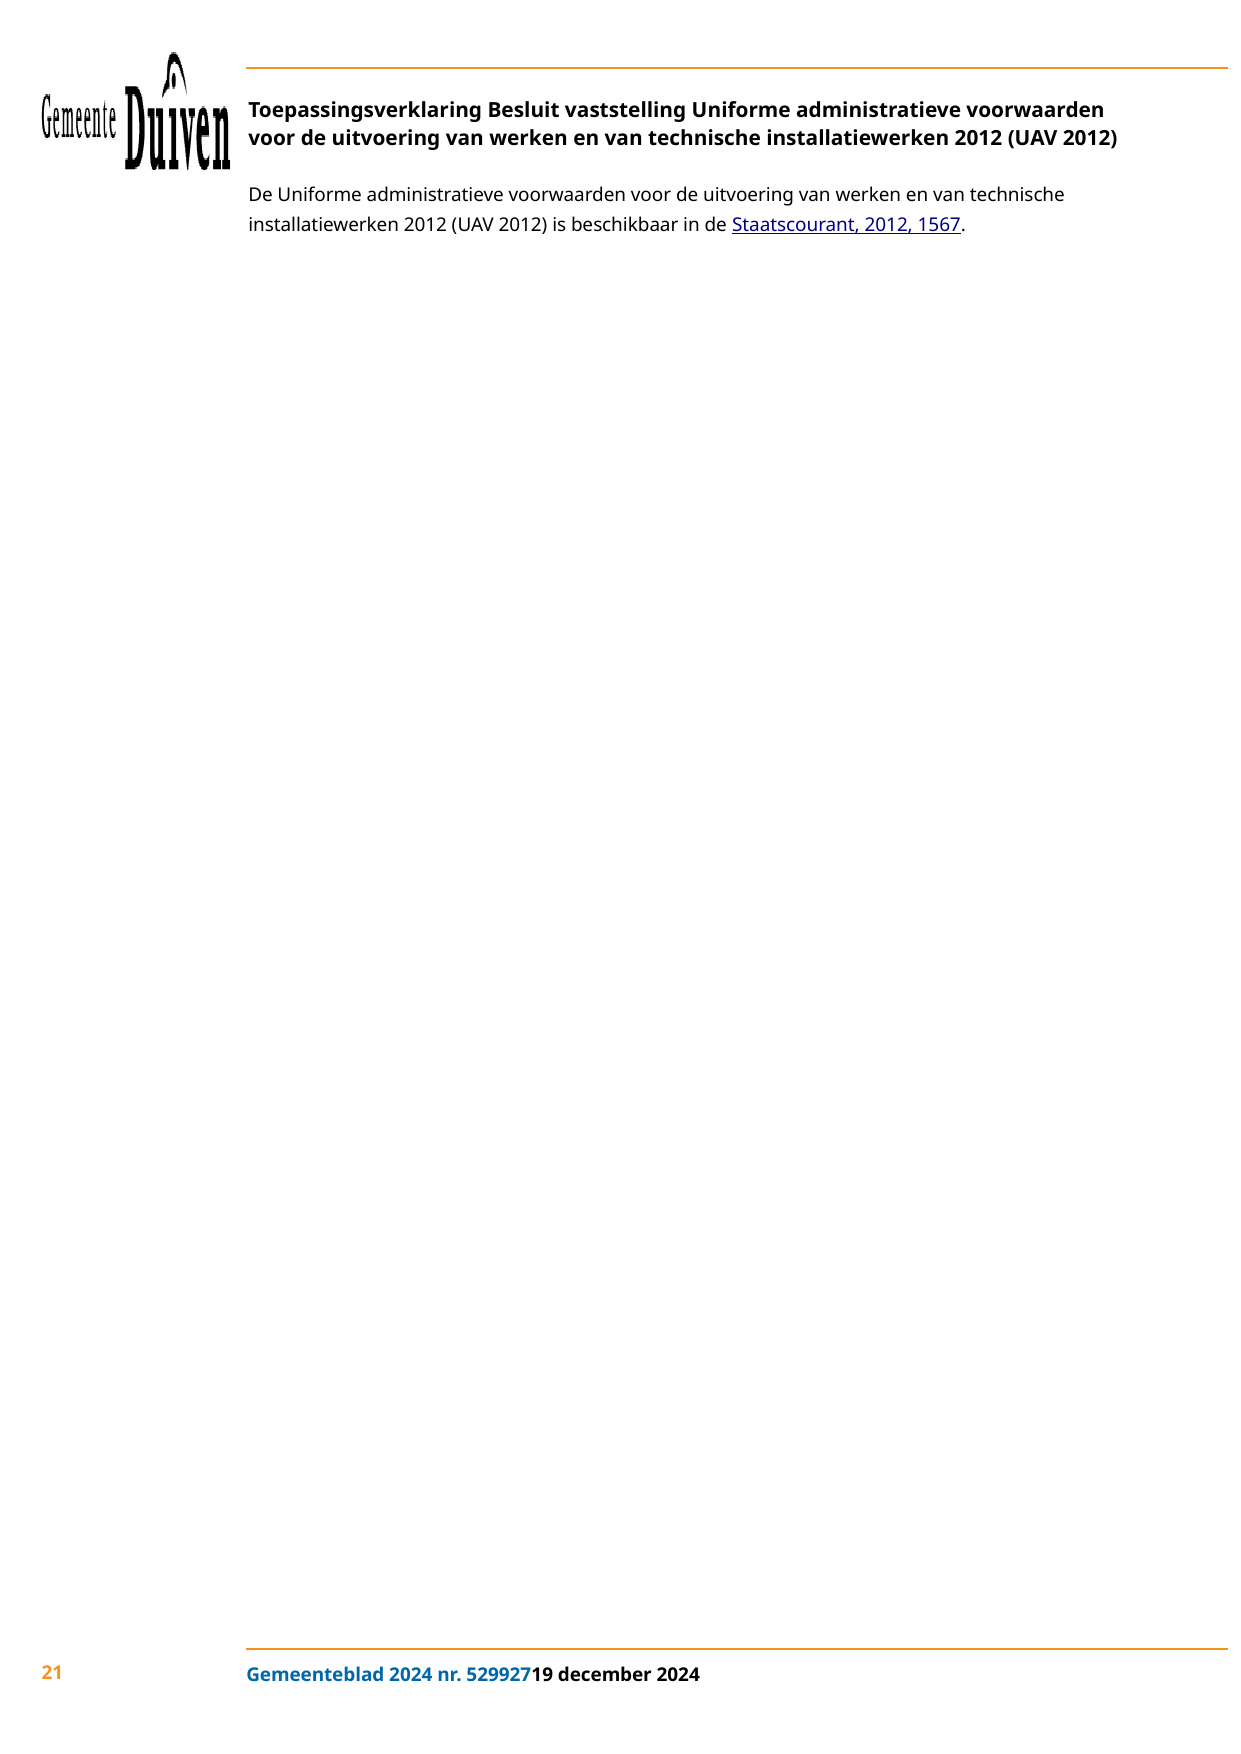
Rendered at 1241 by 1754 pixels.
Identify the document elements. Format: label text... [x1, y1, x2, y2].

text Toepassingsverklaring Besluit vaststelling Uniforme administratieve voorwaarden voor de uitvoering van werken en van technische installatiewerken 2012 (UAV 2012) [248, 95, 1152, 152]
picture [41, 47, 231, 172]
text De Uniforme administratieve voorwaarden voor de uitvoering van werken en van technische installatiewerken 2012 (UAV 2012) is beschikbaar in de Staatscourant, 2012, 1567. [248, 181, 1152, 237]
